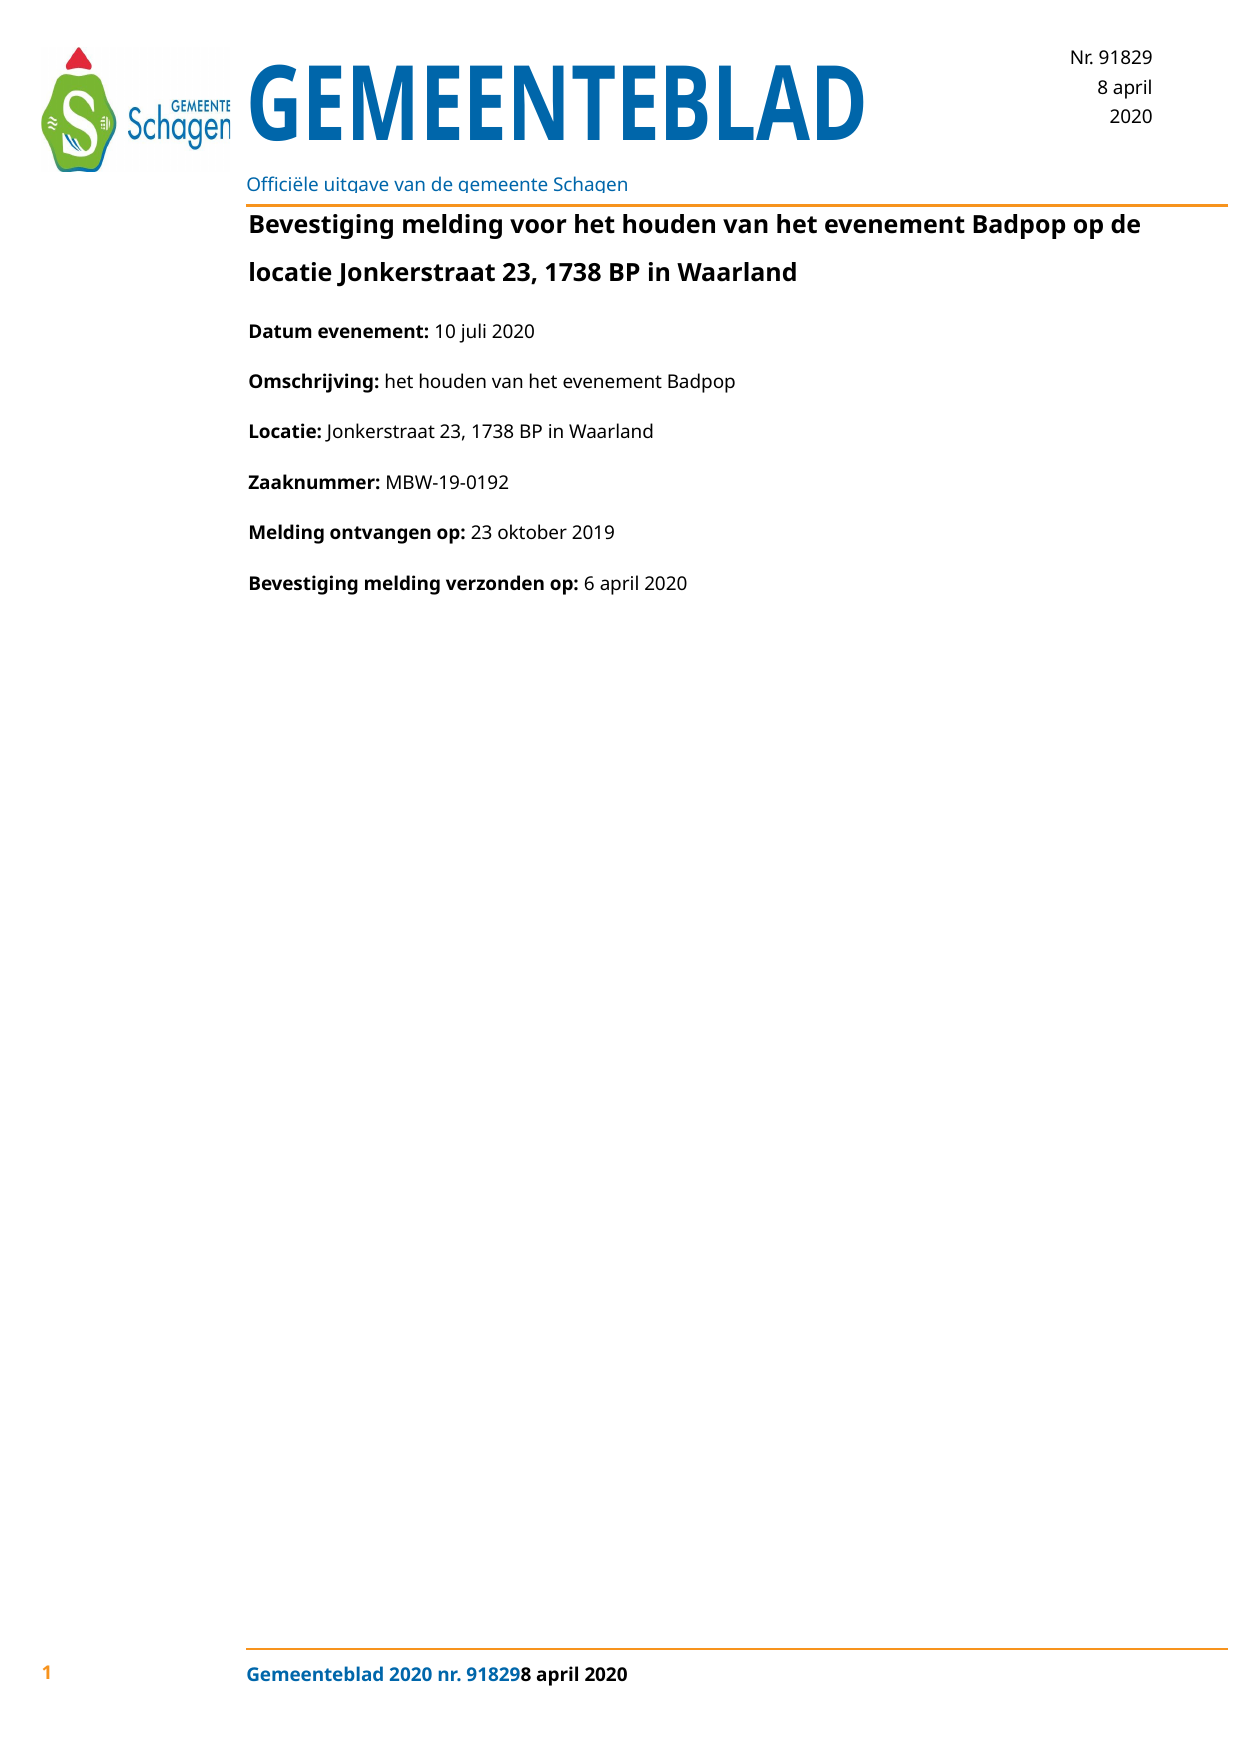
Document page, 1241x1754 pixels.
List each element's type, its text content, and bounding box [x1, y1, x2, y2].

text Bevestiging melding voor het houden van het evenement Badpop op de locatie Jonkerstraat 23, 1738 BP in Waarland [248, 207, 1152, 288]
text Melding ontvangen op: 23 oktober 2019 [248, 519, 1152, 545]
text Locatie: Jonkerstraat 23, 1738 BP in Waarland [248, 419, 1152, 444]
picture [41, 47, 231, 172]
text Datum evenement: 10 juli 2020 [248, 318, 1152, 344]
text Bevestiging melding verzonden op: 6 april 2020 [248, 570, 1152, 596]
text Omschrijving: het houden van het evenement Badpop [248, 368, 1152, 394]
text Zaaknummer: MBW-19-0192 [248, 469, 1152, 495]
